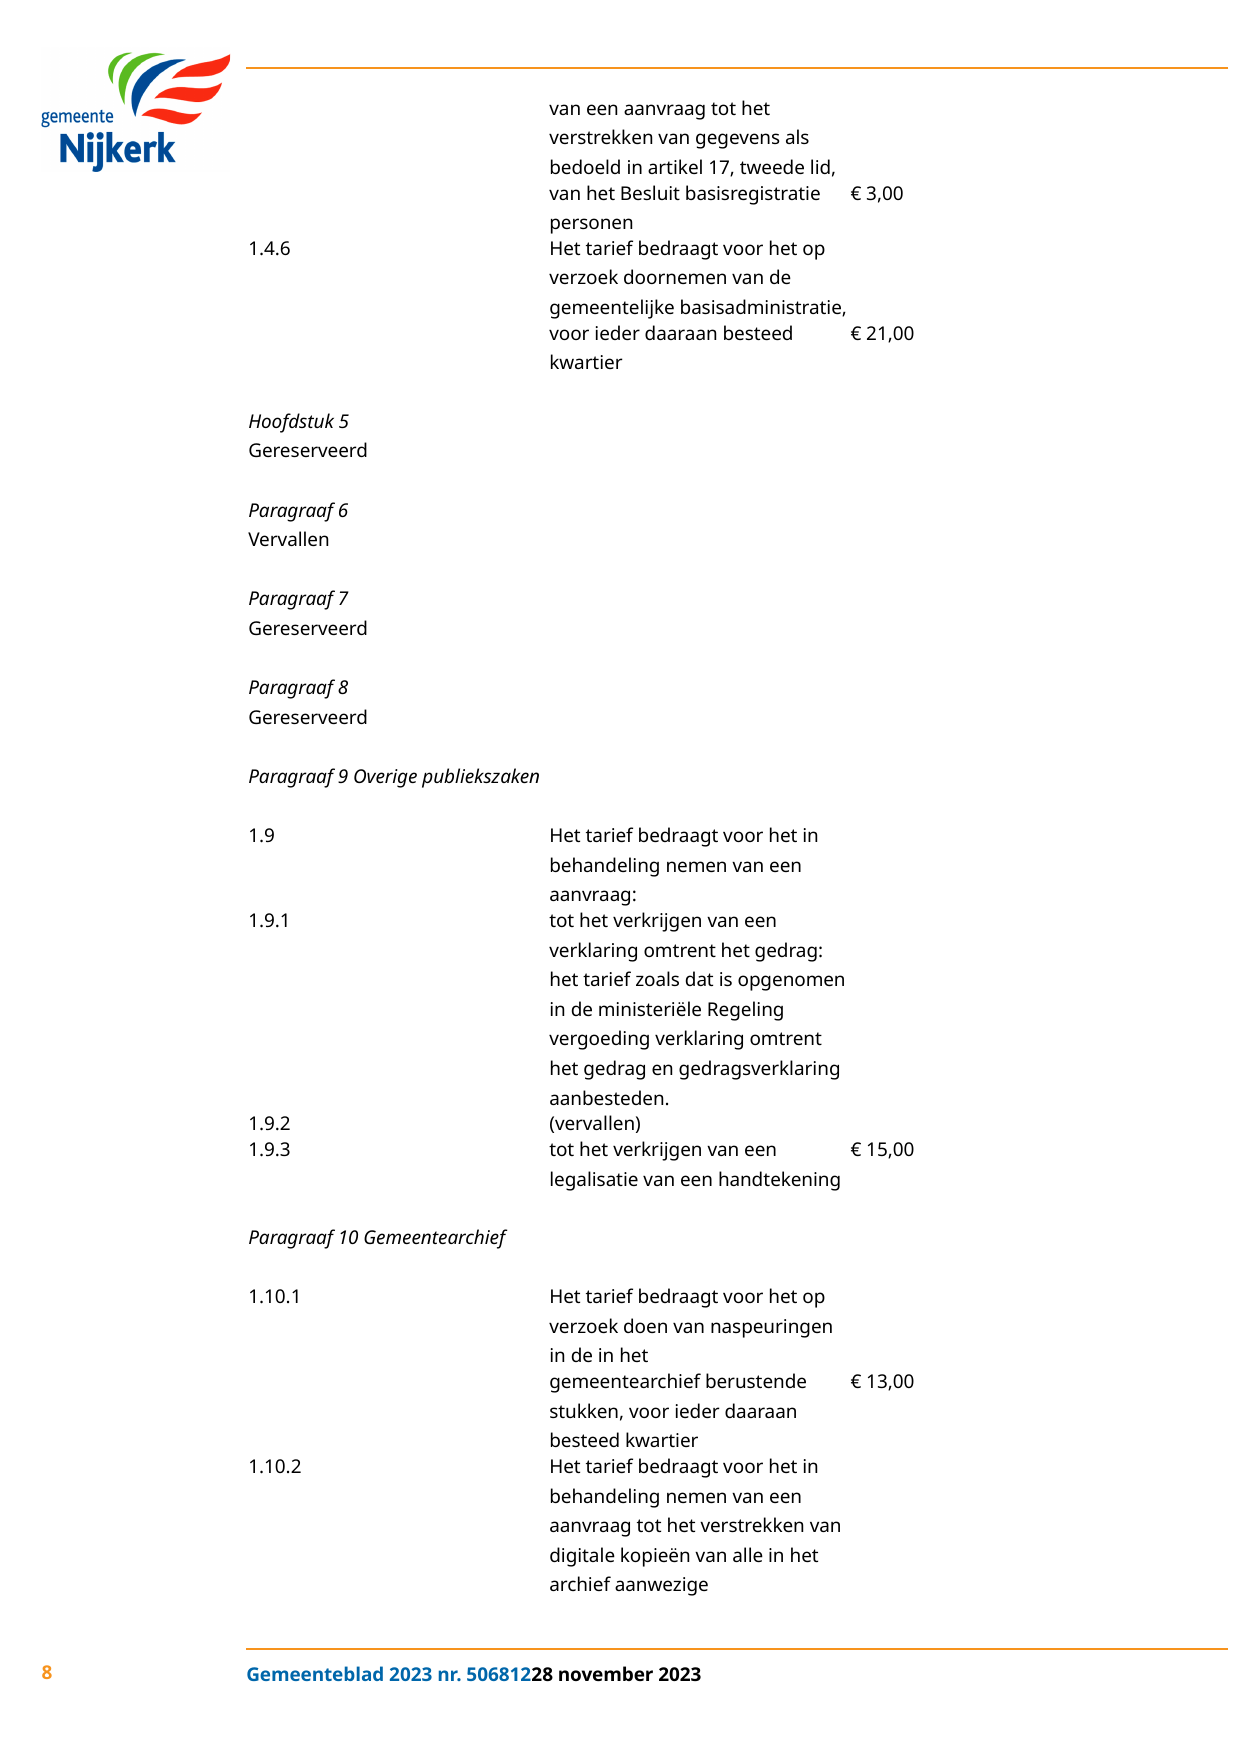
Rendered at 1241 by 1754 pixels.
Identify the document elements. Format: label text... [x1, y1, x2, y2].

table_cell (vervallen) [549, 1110, 850, 1136]
table_cell 1.9.3 [248, 1136, 549, 1191]
table_cell [248, 180, 549, 235]
table_header [850, 1284, 1152, 1368]
table_header Het tarief bedraagt voor het op verzoek doen van naspeuringen in de in het [549, 1284, 850, 1368]
table_cell 1.9.1 [248, 907, 549, 1110]
table_cell 1.4.6 [248, 235, 549, 320]
table_cell 1.10.2 [248, 1453, 549, 1597]
table_cell voor ieder daaraan besteed kwartier [549, 320, 850, 375]
text Gereserveerd [248, 438, 1152, 463]
text Hoofdstuk 5 [248, 408, 1152, 434]
table_cell [850, 1453, 1152, 1597]
table_header 1.9 [248, 822, 549, 907]
text Paragraaf 9 Overige publiekszaken [248, 763, 1152, 789]
table_cell gemeentearchief berustende stukken, voor ieder daaraan besteed kwartier [549, 1369, 850, 1453]
text Gereserveerd [248, 704, 1152, 729]
table_cell [850, 907, 1152, 1110]
table_cell [850, 235, 1152, 320]
table_cell Het tarief bedraagt voor het in behandeling nemen van een aanvraag tot het verstrekken van digitale kopieën van alle in het archief aanwezige [549, 1453, 850, 1597]
table_cell € 15,00 [850, 1136, 1152, 1191]
table_header Het tarief bedraagt voor het in behandeling nemen van een aanvraag: [549, 822, 850, 907]
text Gereserveerd [248, 615, 1152, 641]
table_cell [248, 320, 549, 375]
text Paragraaf 6 [248, 497, 1152, 522]
table_cell € 3,00 [850, 180, 1152, 235]
text Vervallen [248, 526, 1152, 552]
table_cell [850, 1110, 1152, 1136]
table_cell Het tarief bedraagt voor het op verzoek doornemen van de gemeentelijke basisadministratie, [549, 235, 850, 320]
table_cell van het Besluit basisregistratie personen [549, 180, 850, 235]
picture [41, 47, 231, 172]
text Paragraaf 10 Gemeentearchief [248, 1224, 1152, 1250]
table_cell tot het verkrijgen van een verklaring omtrent het gedrag: het tarief zoals dat is opgenomen in de ministeriële Regeling vergoeding verklaring omtrent het gedrag en gedragsverklaring aanbesteden. [549, 907, 850, 1110]
table_cell [850, 95, 1152, 180]
table_cell van een aanvraag tot het verstrekken van gegevens als bedoeld in artikel 17, tweede lid, [549, 95, 850, 180]
table_cell € 21,00 [850, 320, 1152, 375]
table_cell € 13,00 [850, 1369, 1152, 1453]
table_header 1.10.1 [248, 1284, 549, 1368]
table_cell [248, 1369, 549, 1453]
text Paragraaf 7 [248, 586, 1152, 611]
text Paragraaf 8 [248, 674, 1152, 700]
table_cell [248, 95, 549, 180]
table_cell 1.9.2 [248, 1110, 549, 1136]
table_cell tot het verkrijgen van een legalisatie van een handtekening [549, 1136, 850, 1191]
table_header [850, 822, 1152, 907]
